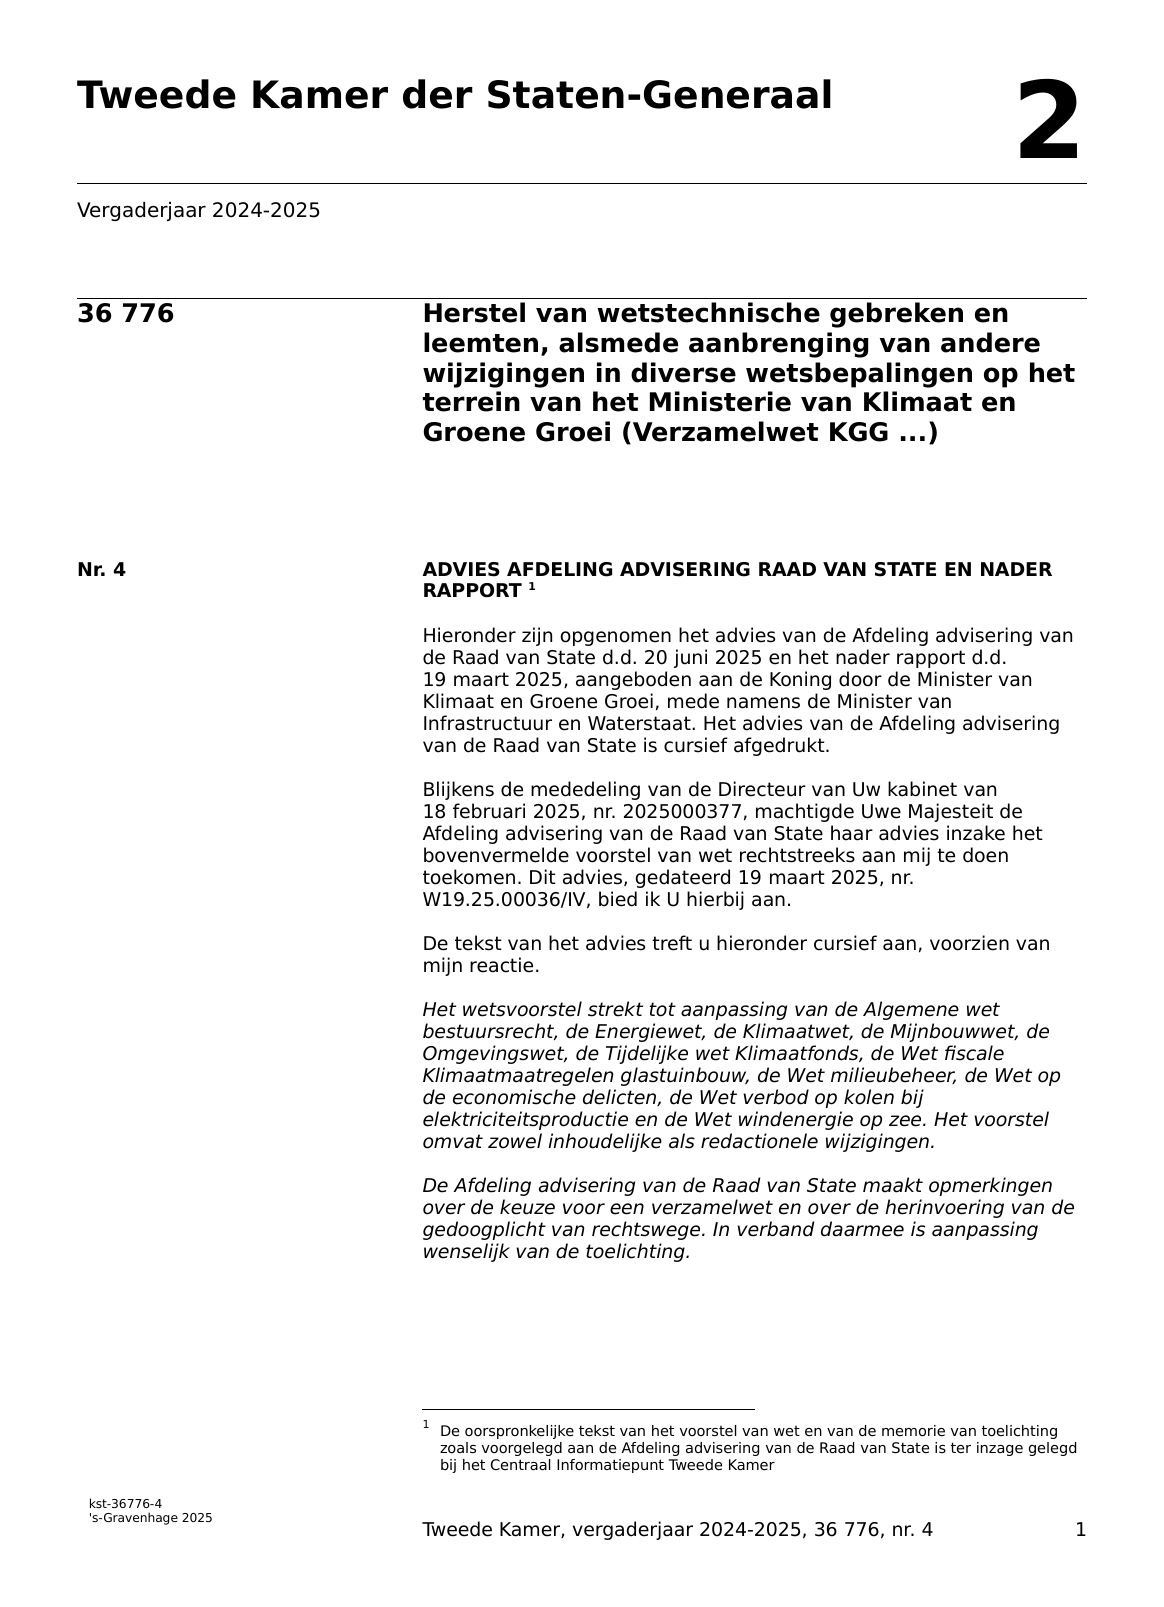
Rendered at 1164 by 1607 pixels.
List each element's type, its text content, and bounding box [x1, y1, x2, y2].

text De tekst van het advies treft u hieronder cursief aan, voorzien van mijn reactie. [422, 933, 1087, 977]
subtitle Nr. 4 ADVIES AFDELING ADVISERING RAAD VAN STATE EN NADER RAPPORT [77, 558, 1087, 602]
text De oorspronkelijke tekst van het voorstel van wet en van de memorie van toelichting zoals voorgelegd aan de Afdeling advisering van de Raad van State is ter inzage gelegd bij het Centraal Informatiepunt Tweede Kamer [422, 1418, 1087, 1474]
text 's-Gravenhage 2025 [88, 1511, 323, 1525]
text Hieronder zijn opgenomen het advies van de Afdeling advisering van de Raad van State d.d. 20 juni 2025 en het nader rapport d.d. 19 maart 2025, aangeboden aan de Koning door de Minister van Klimaat en Groene Groei, mede namens de Minister van Infrastructuur en Waterstaat. Het advies van de Afdeling advisering van de Raad van State is cursief afgedrukt. [422, 624, 1087, 756]
table_header 2 [886, 59, 1087, 183]
text Blijkens de mededeling van de Directeur van Uw kabinet van 18 februari 2025, nr. 2025000377, machtigde Uwe Majesteit de Afdeling advisering van de Raad van State haar advies inzake het bovenvermelde voorstel van wet rechtstreeks aan mij te doen toekomen. Dit advies, gedateerd 19 maart 2025, nr. W19.25.00036/IV, bied ik U hierbij aan. [422, 779, 1087, 911]
text De Afdeling advisering van de Raad van State maakt opmerkingen over de keuze voor een verzamelwet en over de herinvoering van de gedoogplicht van rechtswege. In verband daarmee is aanpassing wenselijk van de toelichting. [422, 1175, 1087, 1263]
text kst-36776-4 [88, 1497, 323, 1511]
text Het wetsvoorstel strekt tot aanpassing van de Algemene wet bestuursrecht, de Energiewet, de Klimaatwet, de Mijnbouwwet, de Omgevingswet, de Tijdelijke wet Klimaatfonds, de Wet fiscale Klimaatmaatregelen glastuinbouw, de Wet milieubeheer, de Wet op de economische delicten, de Wet verbod op kolen bij elektriciteitsproductie en de Wet windenergie op zee. Het voorstel omvat zowel inhoudelijke als redactionele wijzigingen. [422, 999, 1087, 1153]
subtitle 36 776 Herstel van wetstechnische gebreken en leemten, alsmede aanbrenging van andere wijzigingen in diverse wetsbepalingen op het terrein van het Ministerie van Klimaat en Groene Groei (Verzamelwet KGG ...) [77, 299, 1087, 447]
table_header Tweede Kamer der Staten-Generaal [77, 59, 886, 183]
table_cell Vergaderjaar 2024-2025 [77, 184, 1087, 298]
